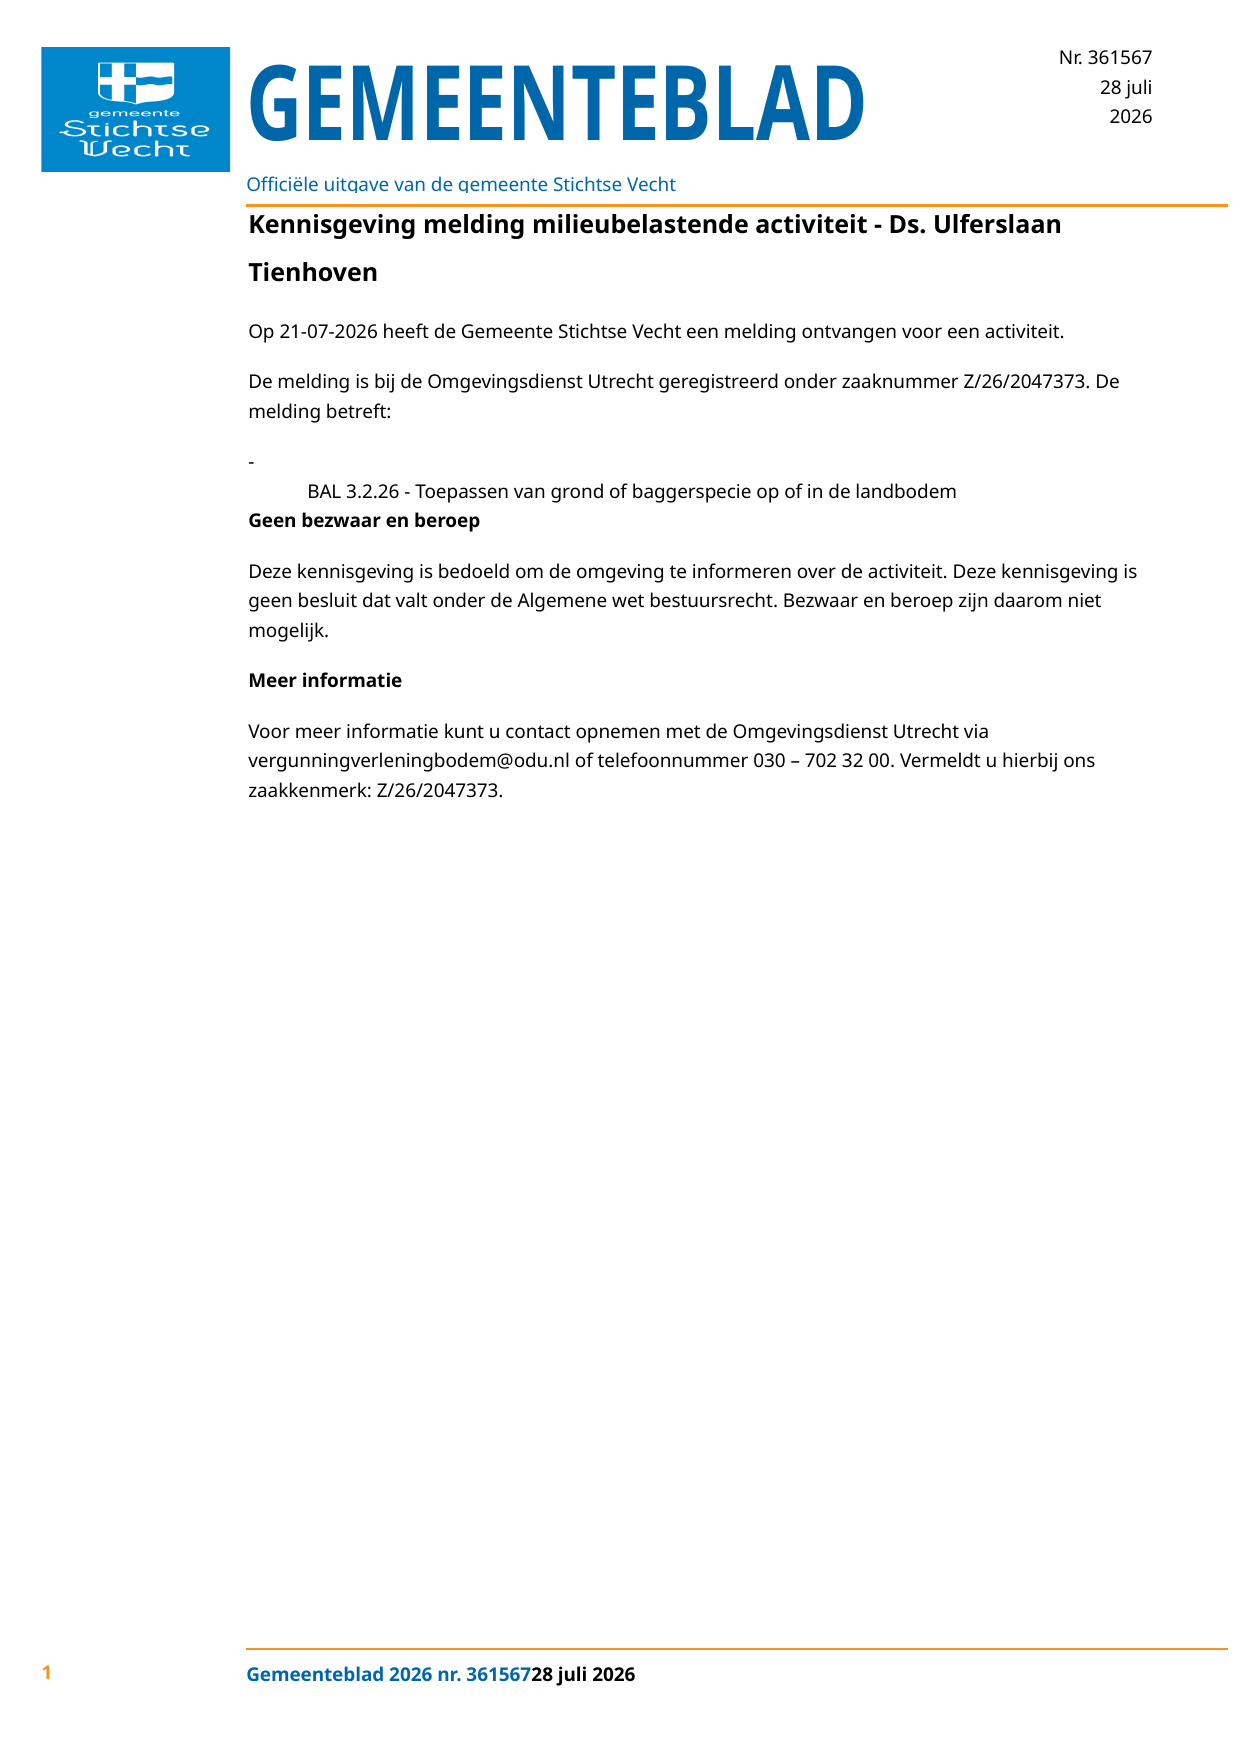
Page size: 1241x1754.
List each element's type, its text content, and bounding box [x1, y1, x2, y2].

text Kennisgeving melding milieubelastende activiteit - Ds. Ulferslaan Tienhoven [248, 207, 1152, 288]
picture [99, 63, 135, 101]
text Op 21-07-2026 heeft de Gemeente Stichtse Vecht een melding ontvangen voor een activiteit. [248, 318, 1152, 344]
picture [137, 63, 174, 103]
text Geen bezwaar en beroep [248, 507, 1152, 533]
text Deze kennisgeving is bedoeld om de omgeving te informeren over de activiteit. Deze kennisgeving is geen besluit dat valt onder de Algemene wet bestuursrecht. Bezwaar en beroep zijn daarom niet mogelijk. [248, 558, 1152, 643]
list BAL 3.2.26 - Toepassen van grond of baggerspecie op of in de landbodem [248, 478, 1152, 504]
text Meer informatie [248, 667, 1152, 693]
text De melding is bij de Omgevingsdienst Utrecht geregistreerd onder zaaknummer Z/26/2047373. De melding betreft: [248, 368, 1152, 424]
text Voor meer informatie kunt u contact opnemen met de Omgevingsdienst Utrecht via vergunningverleningbodem@odu.nl of telefoonnummer 030 – 702 32 00. Vermeldt u hierbij ons zaakkenmerk: Z/26/2047373. [248, 718, 1152, 803]
